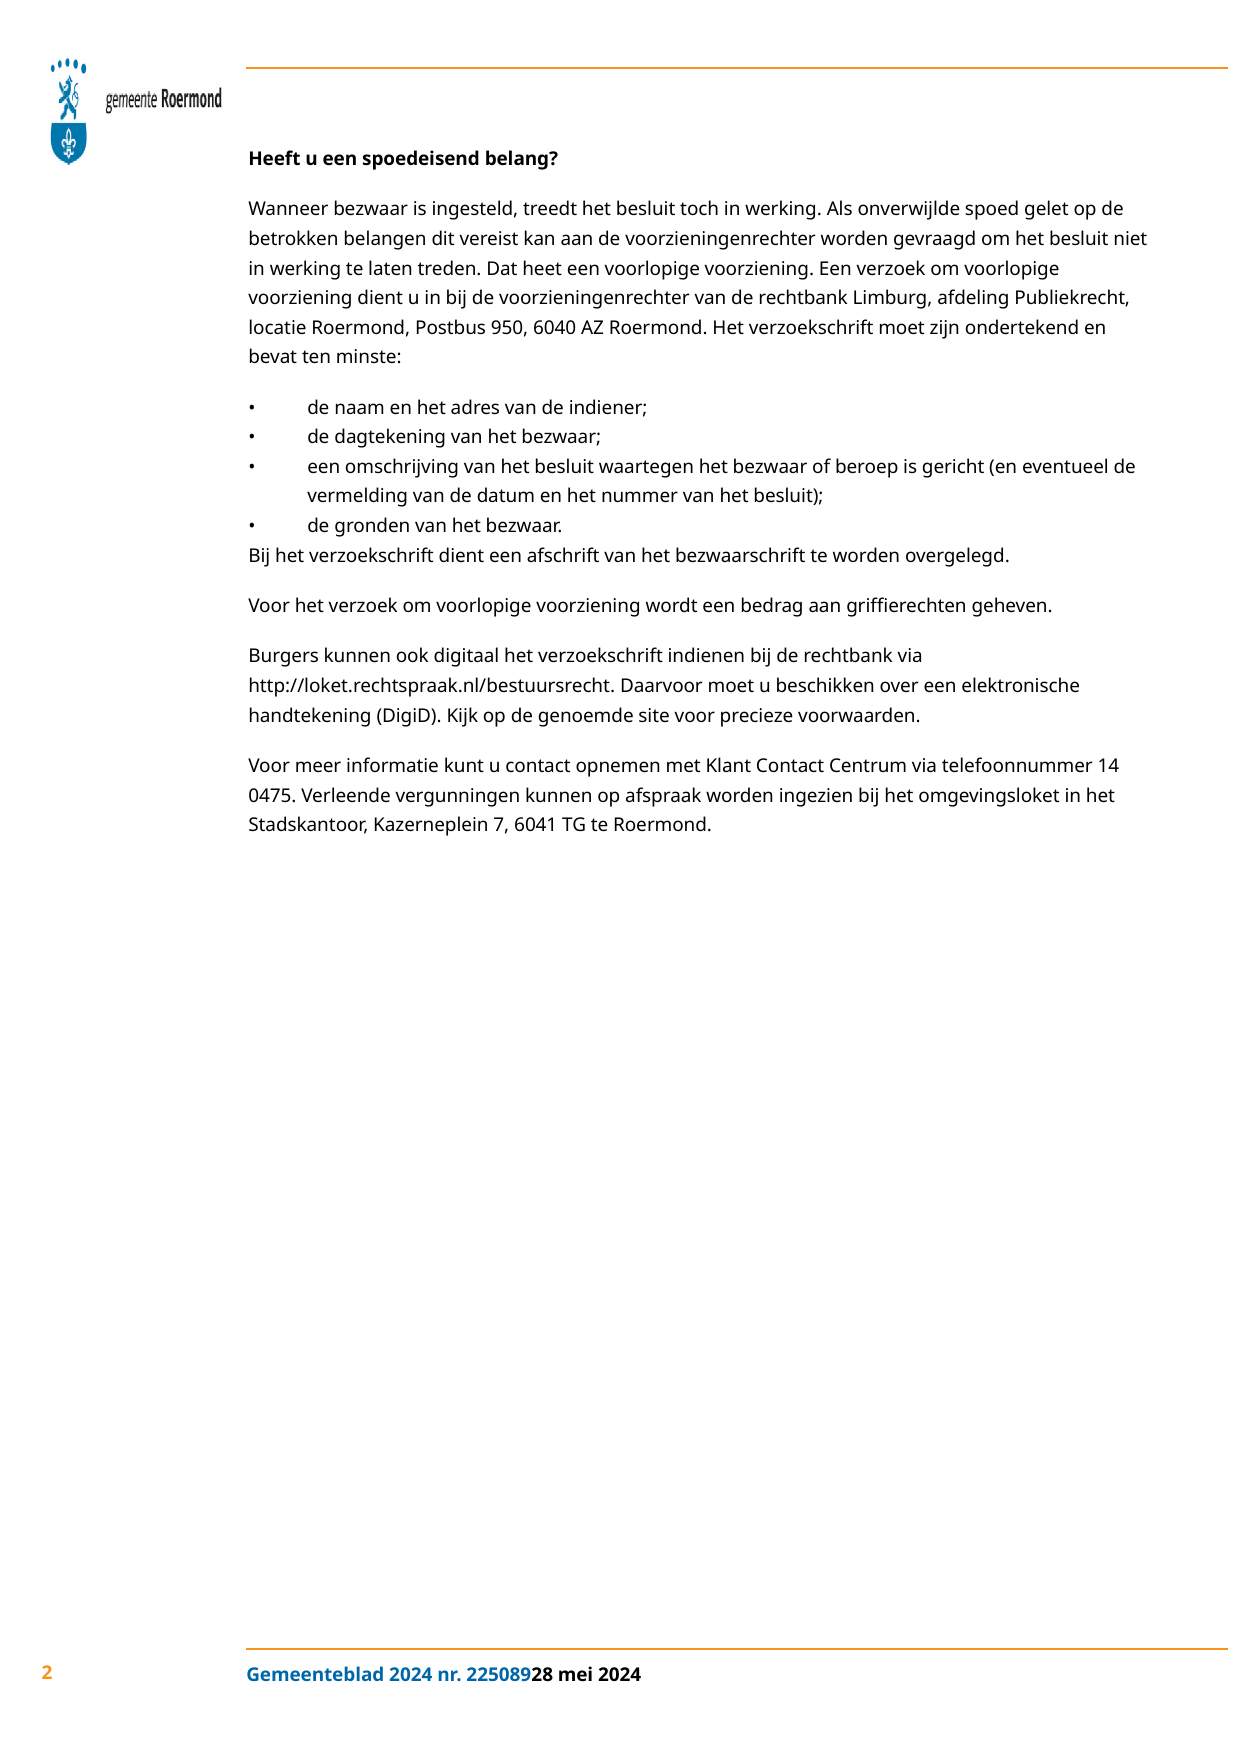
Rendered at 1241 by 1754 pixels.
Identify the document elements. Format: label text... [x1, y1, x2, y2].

picture [41, 47, 231, 172]
text Heeft u een spoedeisend belang? [248, 145, 1152, 171]
text Wanneer bezwaar is ingesteld, treedt het besluit toch in werking. Als onverwijlde spoed gelet op de betrokken belangen dit vereist kan aan de voorzieningenrechter worden gevraagd om het besluit niet in werking te laten treden. Dat heet een voorlopige voorziening. Een verzoek om voorlopige voorziening dient u in bij de voorzieningenrechter van de rechtbank Limburg, afdeling Publiekrecht, locatie Roermond, Postbus 950, 6040 AZ Roermond. Het verzoekschrift moet zijn ondertekend en bevat ten minste: [248, 196, 1152, 369]
list de naam en het adres van de indiener; [248, 394, 1152, 420]
text Burgers kunnen ook digitaal het verzoekschrift indienen bij de rechtbank via http://loket.rechtspraak.nl/bestuursrecht. Daarvoor moet u beschikken over een elektronische handtekening (DigiD). Kijk op de genoemde site voor precieze voorwaarden. [248, 643, 1152, 728]
text Voor meer informatie kunt u contact opnemen met Klant Contact Centrum via telefoonnummer 14 0475. Verleende vergunningen kunnen op afspraak worden ingezien bij het omgevingsloket in het Stadskantoor, Kazerneplein 7, 6041 TG te Roermond. [248, 752, 1152, 837]
list de gronden van het bezwaar. [248, 512, 1152, 538]
list een omschrijving van het besluit waartegen het bezwaar of beroep is gericht (en eventueel de vermelding van de datum en het nummer van het besluit); [248, 453, 1152, 508]
text Bij het verzoekschrift dient een afschrift van het bezwaarschrift te worden overgelegd. [248, 542, 1152, 568]
list de dagtekening van het bezwaar; [248, 423, 1152, 449]
text Voor het verzoek om voorlopige voorziening wordt een bedrag aan griffierechten geheven. [248, 592, 1152, 618]
